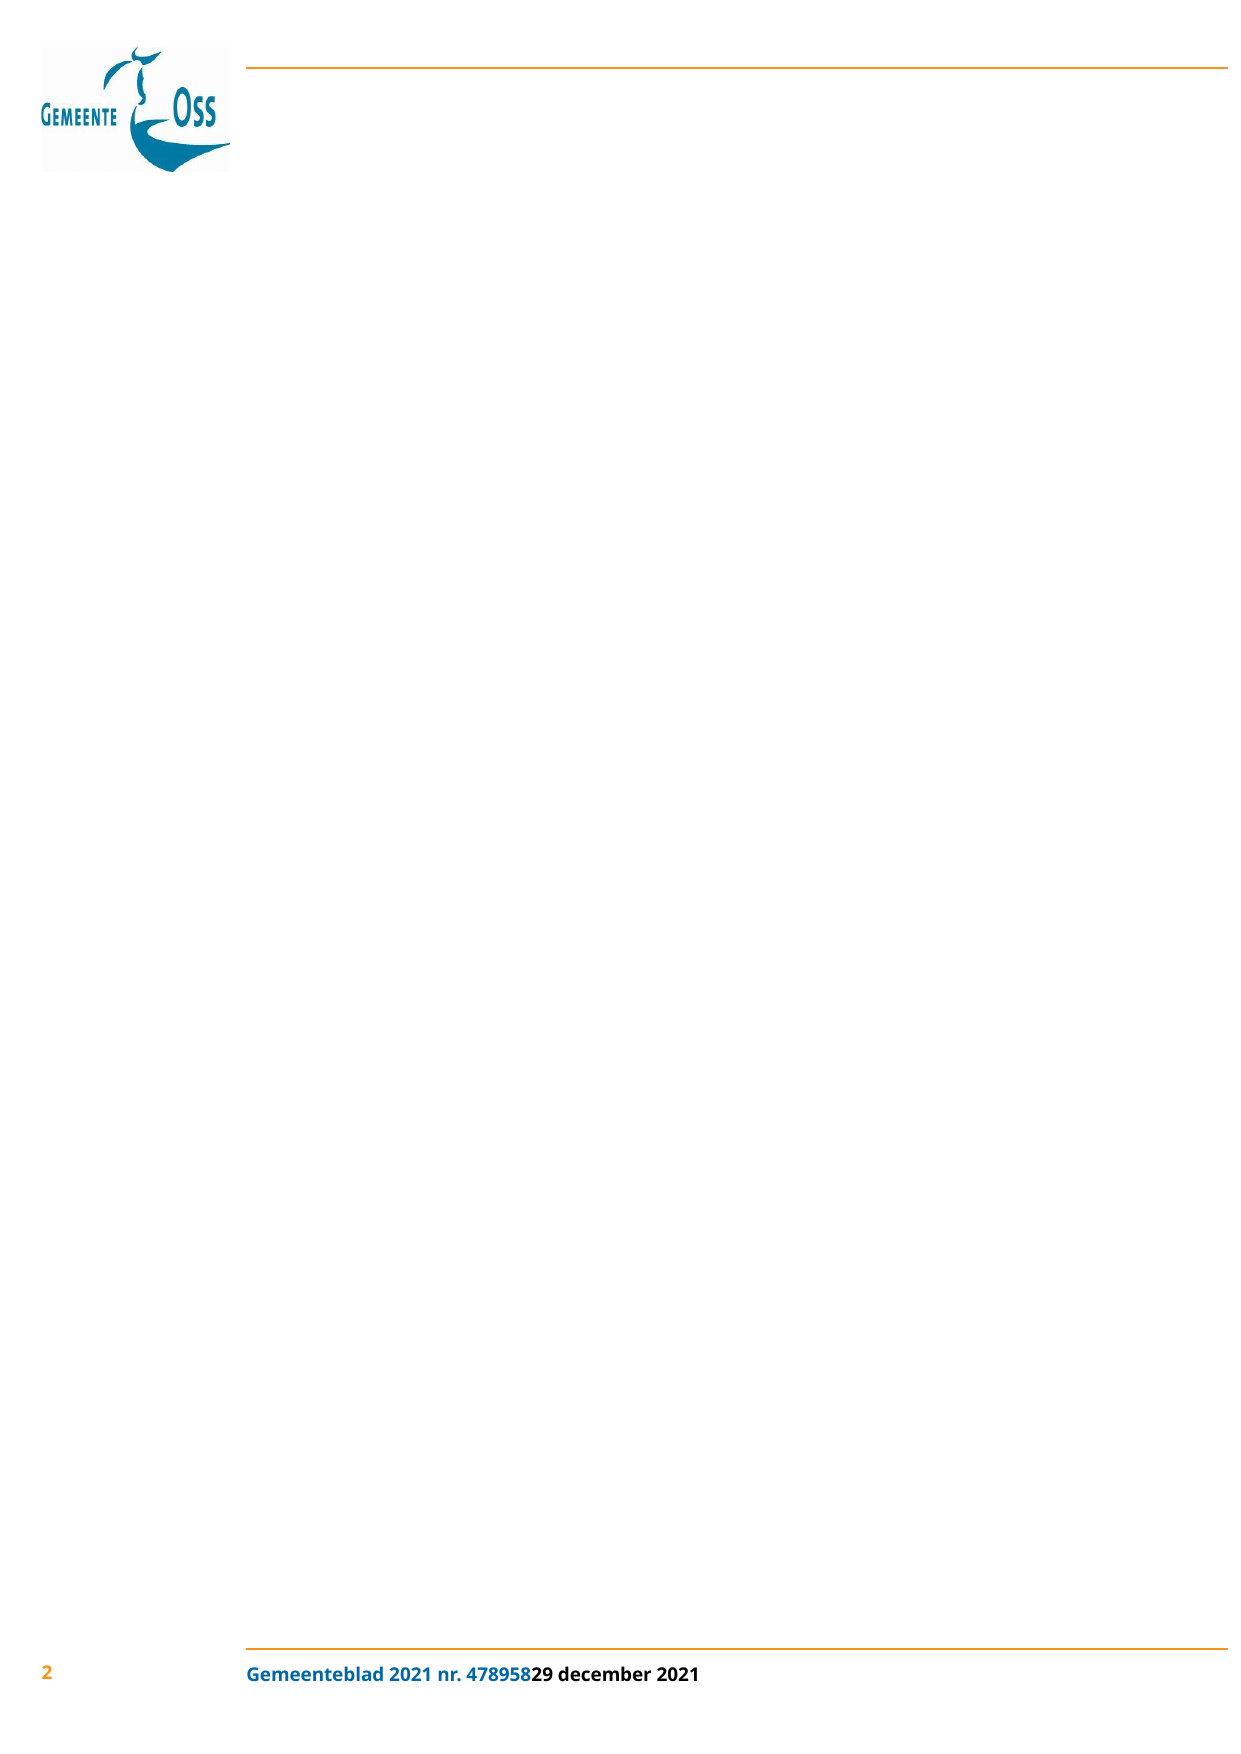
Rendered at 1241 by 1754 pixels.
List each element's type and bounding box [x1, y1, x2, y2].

picture [41, 47, 231, 172]
